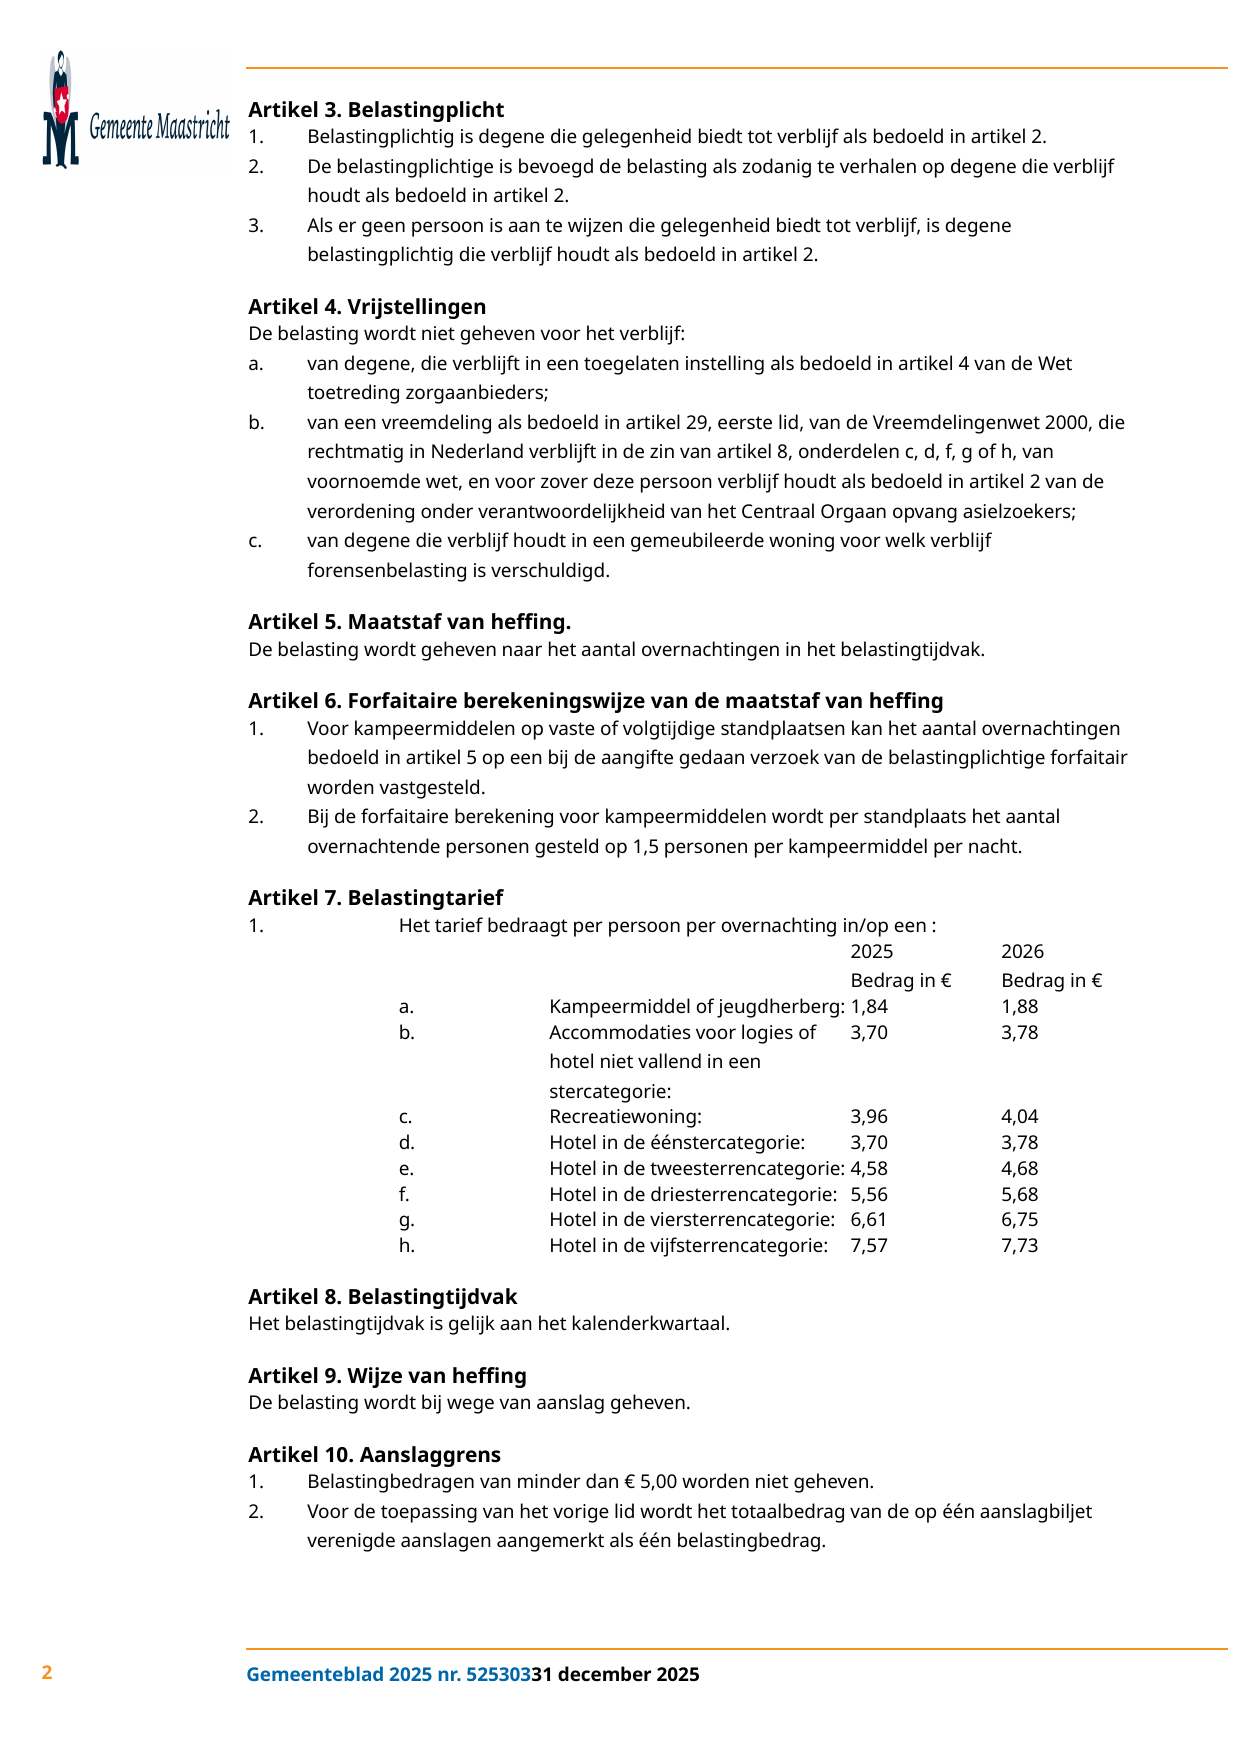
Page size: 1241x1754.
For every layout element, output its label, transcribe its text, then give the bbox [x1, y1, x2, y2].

list Voor kampeermiddelen op vaste of volgtijdige standplaatsen kan het aantal overnachtingen bedoeld in artikel 5 op een bij de aangifte gedaan verzoek van de belastingplichtige forfaitair worden vastgesteld. [248, 715, 1152, 800]
table_cell Hotel in de éénstercategorie: [549, 1130, 850, 1155]
text Artikel 7. Belastingtarief [248, 883, 1152, 912]
table_cell d. [399, 1130, 549, 1155]
table_cell 1,88 [1001, 993, 1152, 1019]
table_cell 2026 Bedrag in € [1001, 938, 1152, 993]
table_cell Accommodaties voor logies of hotel niet vallend in een stercategorie: [549, 1019, 850, 1104]
text Artikel 9. Wijze van heffing [248, 1361, 1152, 1389]
text Artikel 5. Maatstaf van heffing. [248, 607, 1152, 636]
table_cell [248, 1019, 398, 1104]
table_cell 3,96 [850, 1104, 1001, 1129]
table_cell e. [399, 1155, 549, 1181]
table_cell [399, 938, 549, 993]
table_cell [248, 1155, 398, 1181]
table_header 1. [248, 912, 398, 938]
table_cell 6,61 [850, 1207, 1001, 1232]
text De belasting wordt niet geheven voor het verblijf: [248, 320, 1152, 346]
table_cell Hotel in de viersterrencategorie: [549, 1207, 850, 1232]
table_cell 7,57 [850, 1233, 1001, 1258]
text Artikel 10. Aanslaggrens [248, 1440, 1152, 1468]
text Het belastingtijdvak is gelijk aan het kalenderkwartaal. [248, 1311, 1152, 1336]
table_cell 4,68 [1001, 1155, 1152, 1181]
table_cell c. [399, 1104, 549, 1129]
list van een vreemdeling als bedoeld in artikel 29, eerste lid, van de Vreemdelingenwet 2000, die rechtmatig in Nederland verblijft in de zin van artikel 8, onderdelen c, d, f, g of h, van voornoemde wet, en voor zover deze persoon verblijf houdt als bedoeld in artikel 2 van de verordening onder verantwoordelijkheid van het Centraal Orgaan opvang asielzoekers; [248, 409, 1152, 524]
list van degene die verblijf houdt in een gemeubileerde woning voor welk verblijf forensenbelasting is verschuldigd. [248, 527, 1152, 583]
table_cell 5,56 [850, 1181, 1001, 1207]
table_cell Hotel in de vijfsterrencategorie: [549, 1233, 850, 1258]
table_cell Hotel in de tweesterrencategorie: [549, 1155, 850, 1181]
table_cell [248, 1233, 398, 1258]
list Voor de toepassing van het vorige lid wordt het totaalbedrag van de op één aanslagbiljet verenigde aanslagen aangemerkt als één belastingbedrag. [248, 1498, 1152, 1553]
table_cell 4,04 [1001, 1104, 1152, 1129]
text Artikel 6. Forfaitaire berekeningswijze van de maatstaf van heffing [248, 686, 1152, 715]
text Artikel 8. Belastingtijdvak [248, 1282, 1152, 1311]
table_header Het tarief bedraagt per persoon per overnachting in/op een : [399, 912, 1152, 938]
table_cell Recreatiewoning: [549, 1104, 850, 1129]
table_cell 7,73 [1001, 1233, 1152, 1258]
table_cell 3,70 [850, 1130, 1001, 1155]
table_cell b. [399, 1019, 549, 1104]
table_cell 1,84 [850, 993, 1001, 1019]
text De belasting wordt bij wege van aanslag geheven. [248, 1389, 1152, 1415]
table_cell Kampeermiddel of jeugdherberg: [549, 993, 850, 1019]
table_cell [248, 1181, 398, 1207]
list van degene, die verblijft in een toegelaten instelling als bedoeld in artikel 4 van de Wet toetreding zorgaanbieders; [248, 350, 1152, 405]
table_cell [248, 938, 398, 993]
text De belasting wordt geheven naar het aantal overnachtingen in het belastingtijdvak. [248, 636, 1152, 662]
table_cell 3,78 [1001, 1130, 1152, 1155]
table_cell [248, 1104, 398, 1129]
table_cell [248, 1207, 398, 1232]
picture [41, 47, 231, 172]
table_cell 2025 Bedrag in € [850, 938, 1001, 993]
table_cell 3,78 [1001, 1019, 1152, 1104]
table_cell f. [399, 1181, 549, 1207]
table_cell a. [399, 993, 549, 1019]
table_cell [248, 993, 398, 1019]
list Belastingplichtig is degene die gelegenheid biedt tot verblijf als bedoeld in artikel 2. [248, 123, 1152, 149]
table_cell g. [399, 1207, 549, 1232]
table_cell 5,68 [1001, 1181, 1152, 1207]
table_cell [549, 938, 850, 993]
list Als er geen persoon is aan te wijzen die gelegenheid biedt tot verblijf, is degene belastingplichtig die verblijf houdt als bedoeld in artikel 2. [248, 212, 1152, 267]
table_cell 4,58 [850, 1155, 1001, 1181]
list Bij de forfaitaire berekening voor kampeermiddelen wordt per standplaats het aantal overnachtende personen gesteld op 1,5 personen per kampeermiddel per nacht. [248, 803, 1152, 859]
list Belastingbedragen van minder dan € 5,00 worden niet geheven. [248, 1468, 1152, 1494]
text Artikel 4. Vrijstellingen [248, 292, 1152, 320]
table_cell h. [399, 1233, 549, 1258]
table_cell [248, 1130, 398, 1155]
list De belastingplichtige is bevoegd de belasting als zodanig te verhalen op degene die verblijf houdt als bedoeld in artikel 2. [248, 153, 1152, 208]
text Artikel 3. Belastingplicht [248, 95, 1152, 123]
table_cell Hotel in de driesterrencategorie: [549, 1181, 850, 1207]
table_cell 3,70 [850, 1019, 1001, 1104]
table_cell 6,75 [1001, 1207, 1152, 1232]
